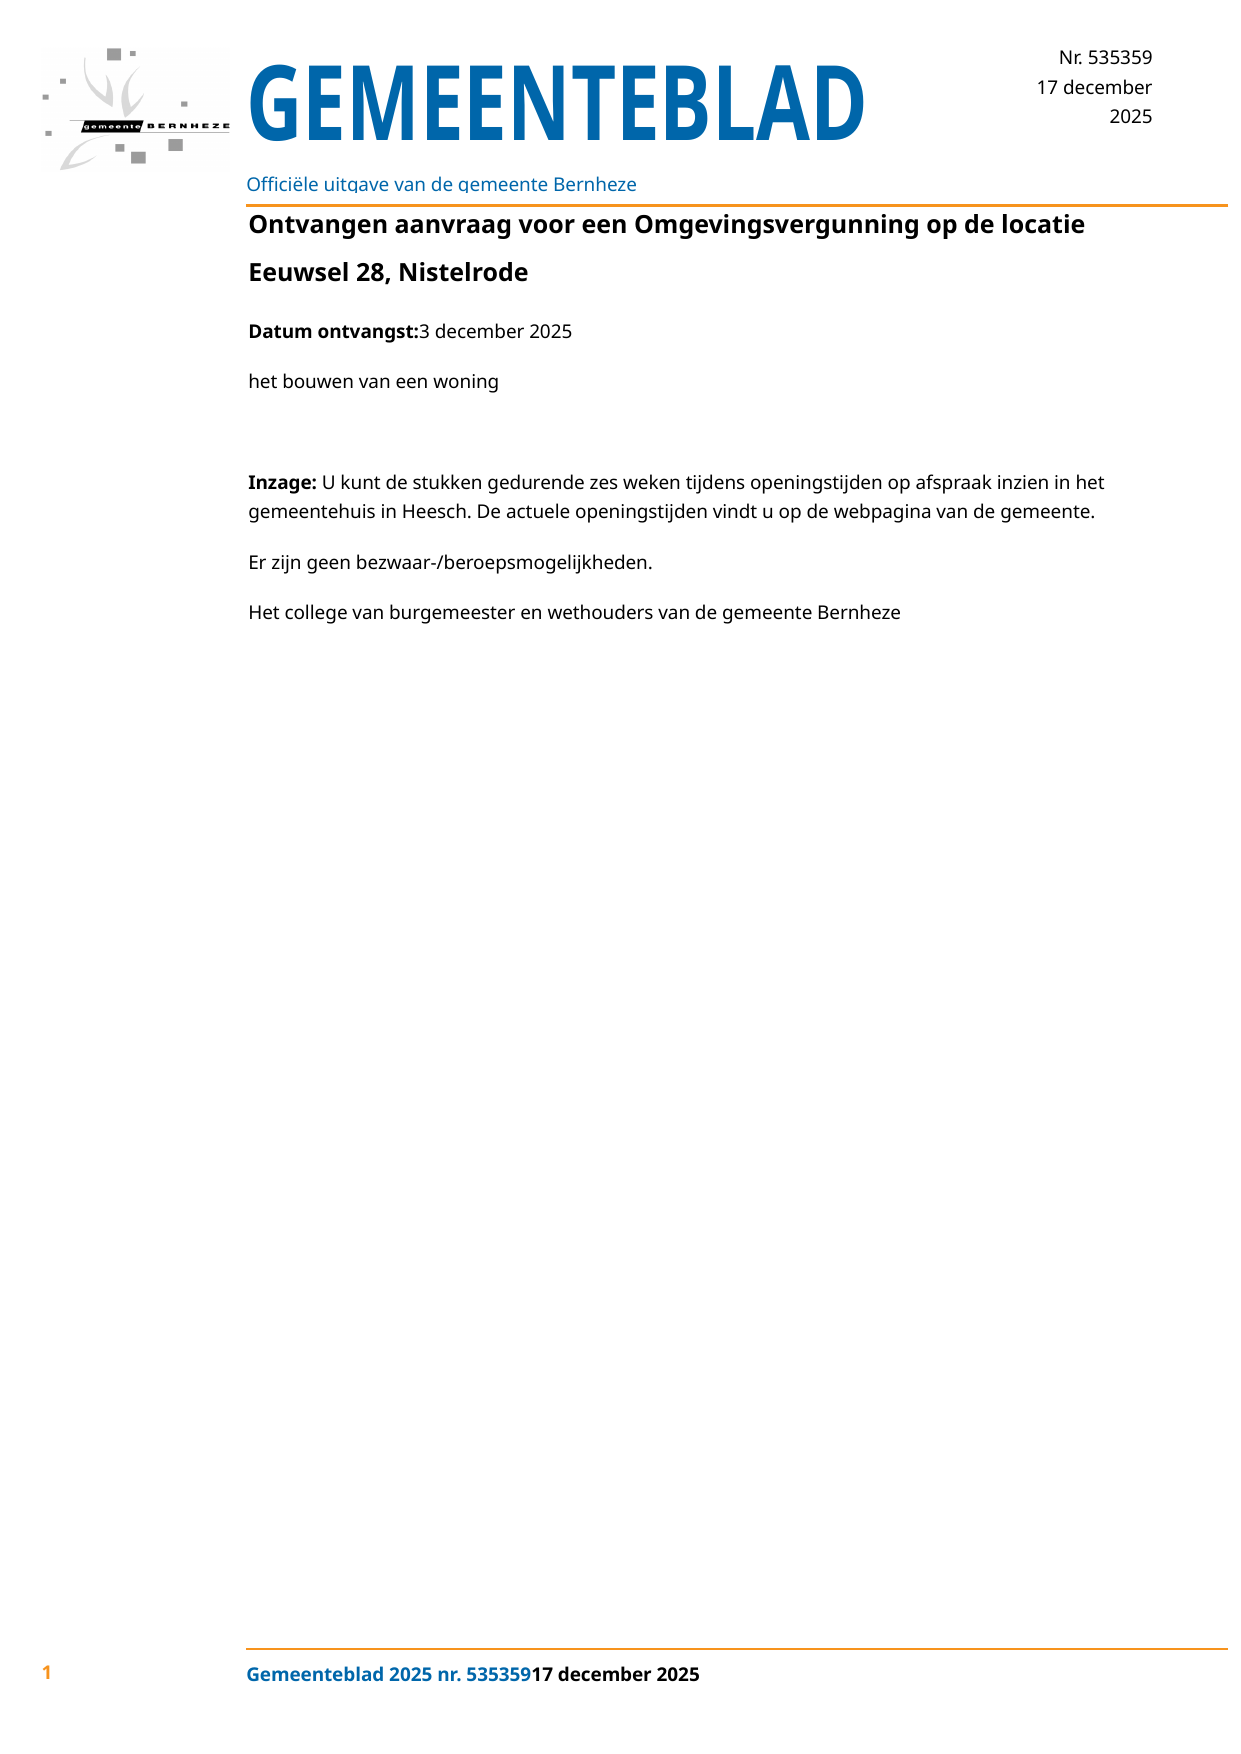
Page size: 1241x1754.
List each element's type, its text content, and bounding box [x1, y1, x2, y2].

text Ontvangen aanvraag voor een Omgevingsvergunning op de locatie Eeuwsel 28, Nistelrode [248, 207, 1152, 288]
text Het college van burgemeester en wethouders van de gemeente Bernheze [248, 599, 1152, 625]
text Er zijn geen bezwaar-/beroepsmogelijkheden. [248, 549, 1152, 575]
text Datum ontvangst:3 december 2025 [248, 318, 1152, 344]
text het bouwen van een woning [248, 368, 1152, 394]
text Inzage: U kunt de stukken gedurende zes weken tijdens openingstijden op afspraak inzien in het gemeentehuis in Heesch. De actuele openingstijden vindt u op de webpagina van de gemeente. [248, 469, 1152, 524]
picture [41, 47, 231, 172]
